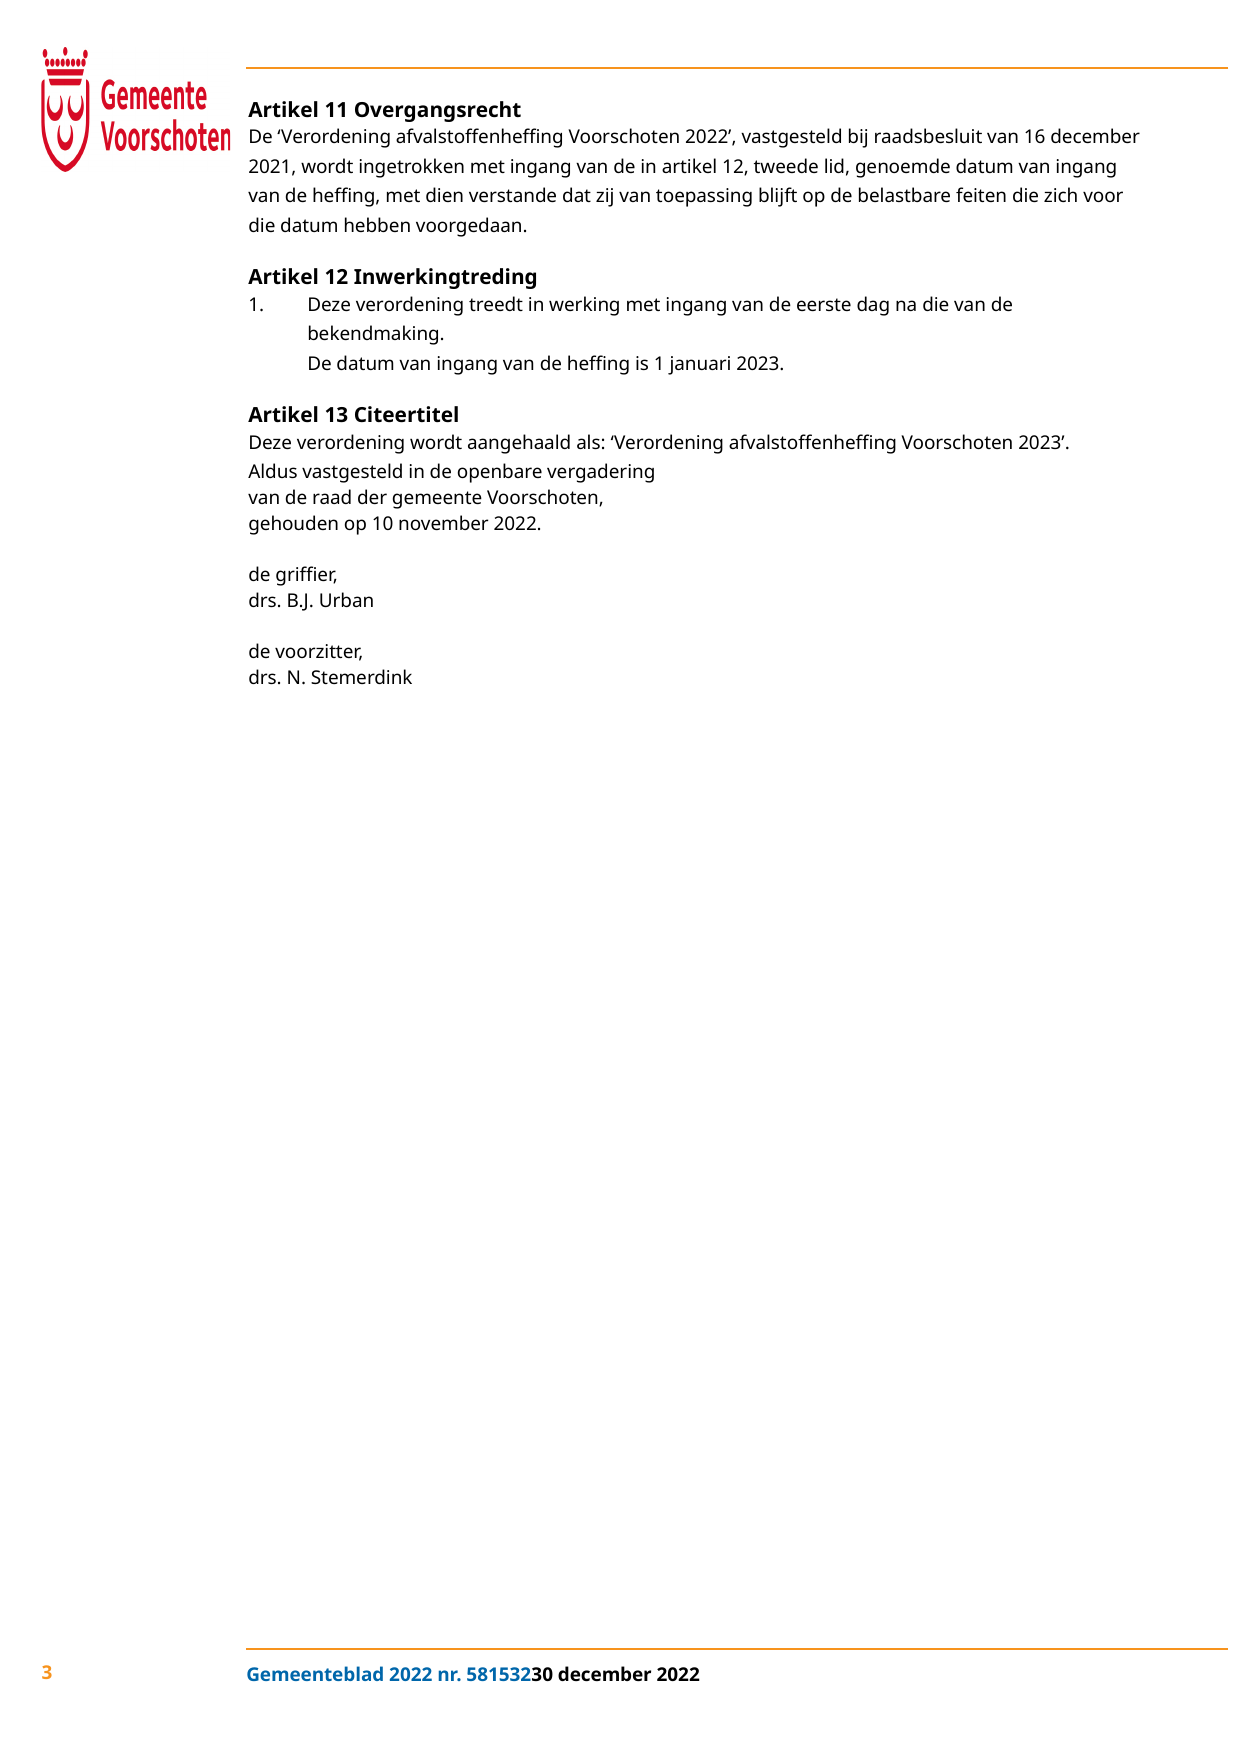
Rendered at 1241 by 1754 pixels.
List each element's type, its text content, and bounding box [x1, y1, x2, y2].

text de voorzitter, [248, 638, 1152, 664]
list De datum van ingang van de heffing is 1 januari 2023. [248, 350, 1152, 376]
text drs. N. Stemerdink [248, 664, 1152, 690]
picture [41, 47, 231, 172]
text gehouden op 10 november 2022. [248, 510, 1152, 536]
text de griffier, [248, 561, 1152, 587]
text Artikel 12 Inwerkingtreding [248, 262, 1152, 291]
text Artikel 11 Overgangsrecht [248, 95, 1152, 123]
list Deze verordening treedt in werking met ingang van de eerste dag na die van de bekendmaking. [248, 291, 1152, 346]
text drs. B.J. Urban [248, 587, 1152, 613]
text van de raad der gemeente Voorschoten, [248, 484, 1152, 510]
text Aldus vastgesteld in de openbare vergadering [248, 458, 1152, 484]
text De ‘Verordening afvalstoffenheffing Voorschoten 2022’, vastgesteld bij raadsbesluit van 16 december 2021, wordt ingetrokken met ingang van de in artikel 12, tweede lid, genoemde datum van ingang van de heffing, met dien verstande dat zij van toepassing blijft op de belastbare feiten die zich voor die datum hebben voorgedaan. [248, 123, 1152, 238]
text Deze verordening wordt aangehaald als: ‘Verordening afvalstoffenheffing Voorschoten 2023’. [248, 429, 1152, 454]
text Artikel 13 Citeertitel [248, 400, 1152, 429]
